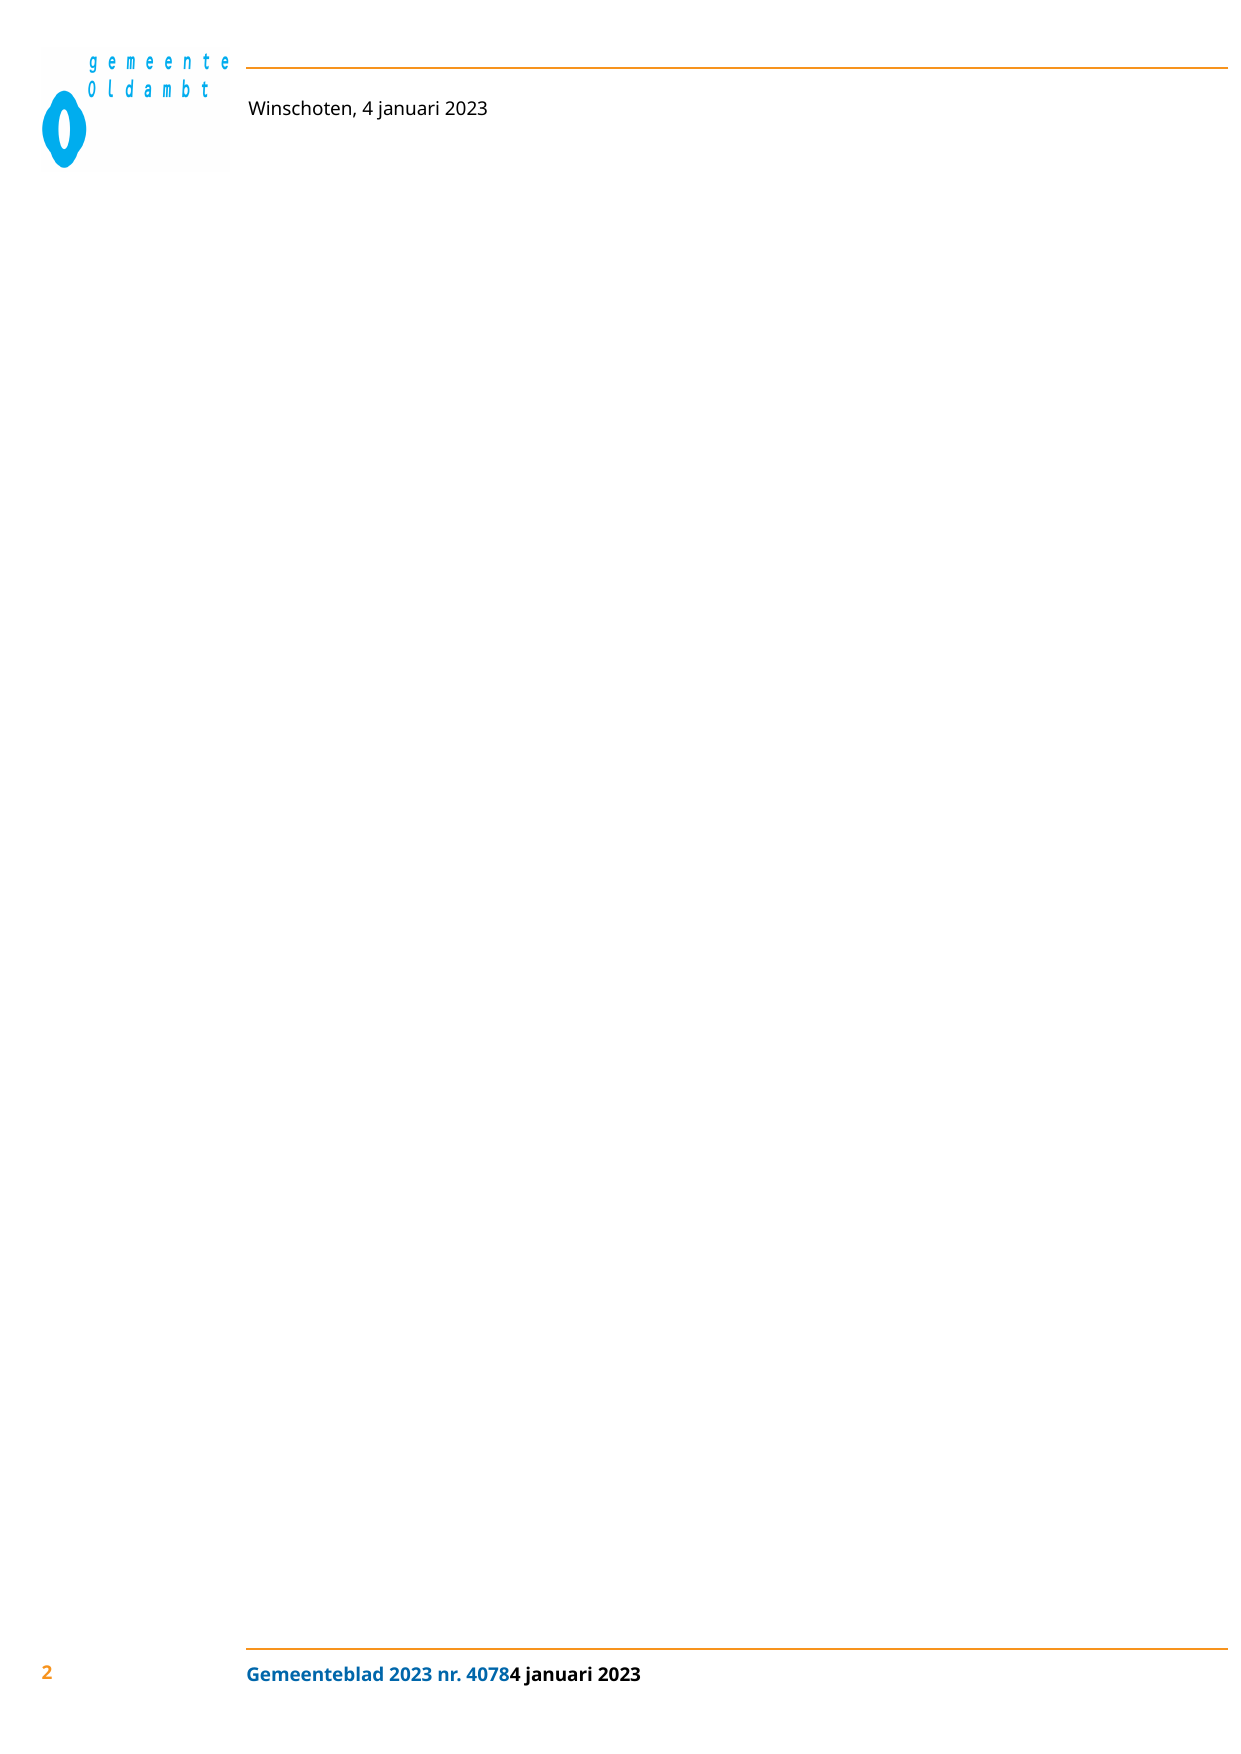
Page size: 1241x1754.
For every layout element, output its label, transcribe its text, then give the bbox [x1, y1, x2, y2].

picture [41, 47, 231, 172]
text Winschoten, 4 januari 2023 [248, 95, 1152, 121]
